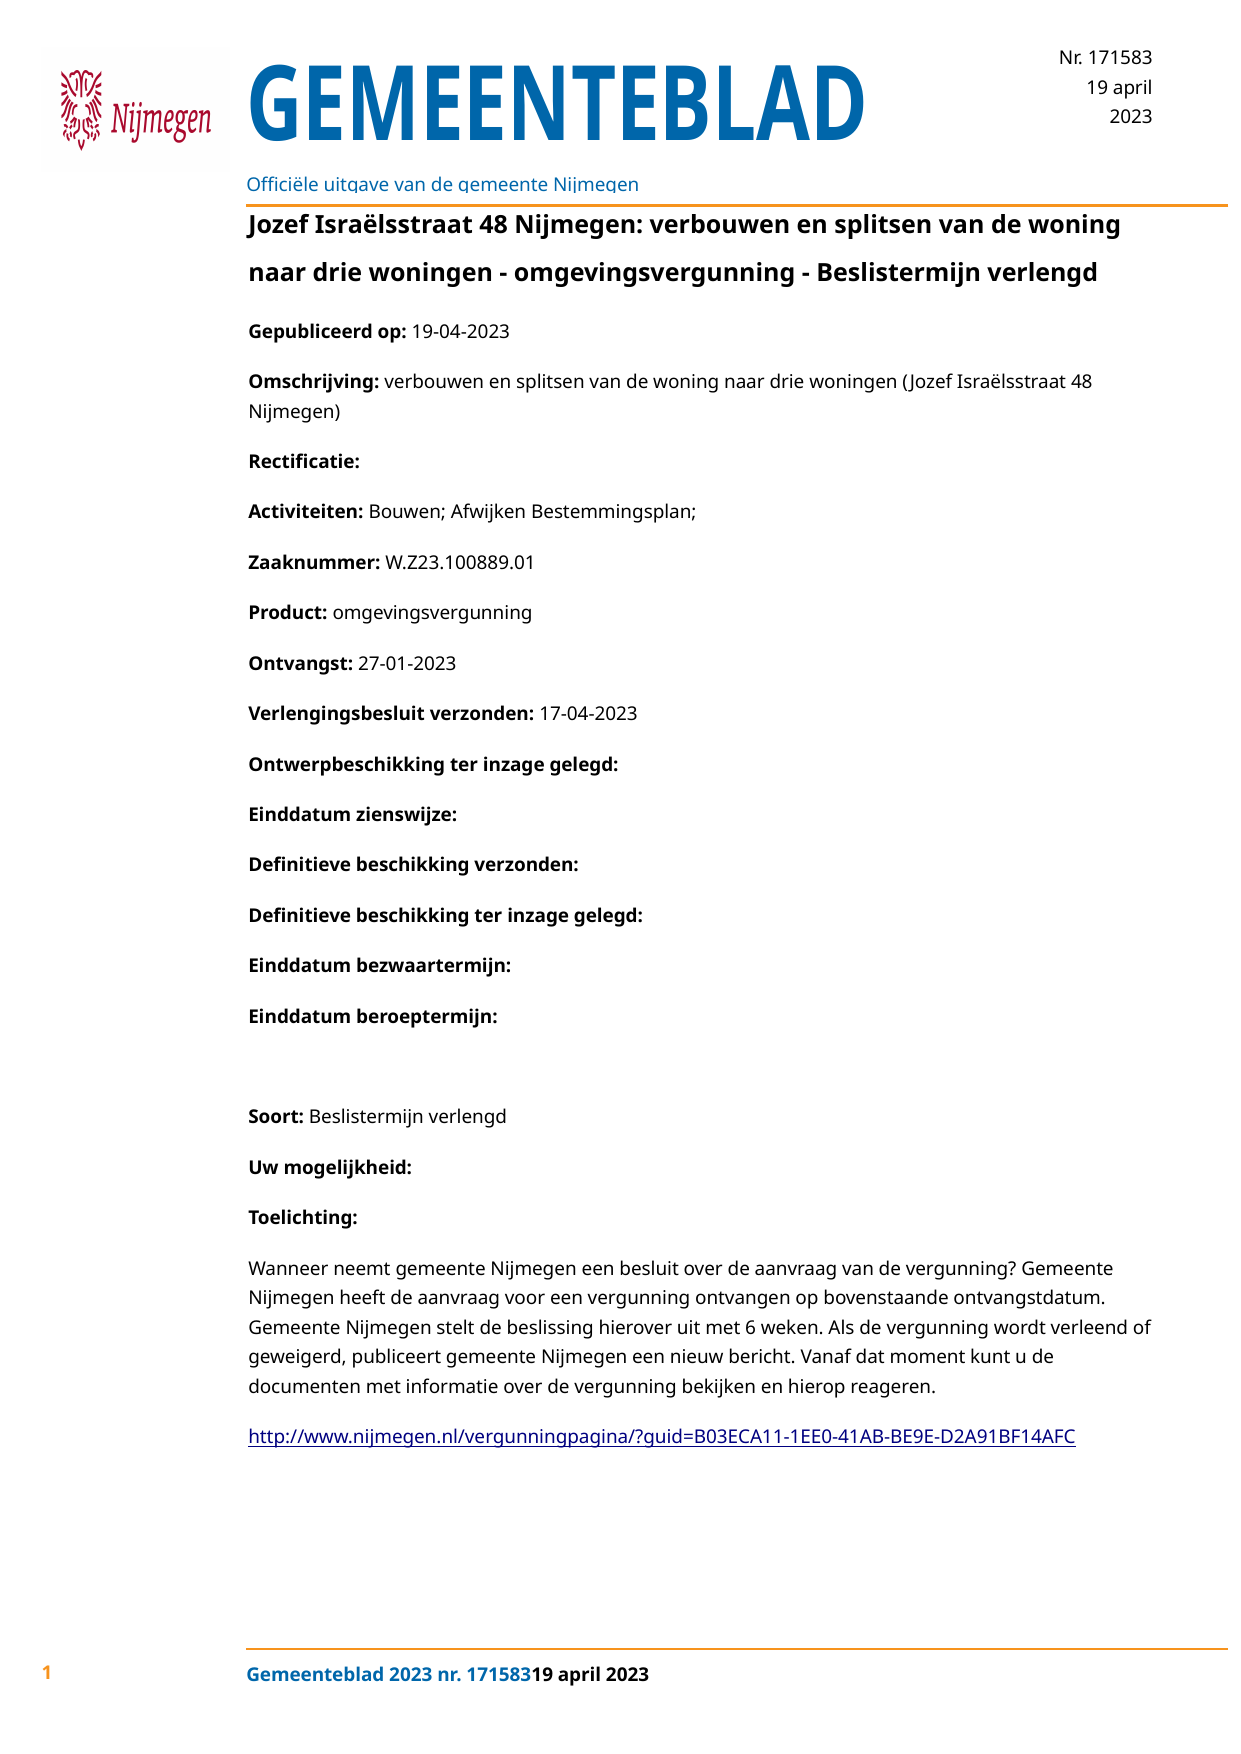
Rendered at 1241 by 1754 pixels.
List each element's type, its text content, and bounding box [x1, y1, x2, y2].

text Jozef Israëlsstraat 48 Nijmegen: verbouwen en splitsen van de woning naar drie woningen - omgevingsvergunning - Beslistermijn verlengd [248, 207, 1152, 288]
text Product: omgevingsvergunning [248, 599, 1152, 625]
text http://www.nijmegen.nl/vergunningpagina/?guid=B03ECA11-1EE0-41AB-BE9E-D2A91BF14AFC [248, 1424, 1152, 1449]
text Soort: Beslistermijn verlengd [248, 1104, 1152, 1129]
text Zaaknummer: W.Z23.100889.01 [248, 549, 1152, 575]
text Ontvangst: 27-01-2023 [248, 650, 1152, 676]
text Gepubliceerd op: 19-04-2023 [248, 318, 1152, 344]
text Wanneer neemt gemeente Nijmegen een besluit over de aanvraag van de vergunning? Gemeente Nijmegen heeft de aanvraag voor een vergunning ontvangen op bovenstaande ontvangstdatum. Gemeente Nijmegen stelt de beslissing hierover uit met 6 weken. Als de vergunning wordt verleend of geweigerd, publiceert gemeente Nijmegen een nieuw bericht. Vanaf dat moment kunt u de documenten met informatie over de vergunning bekijken en hierop reageren. [248, 1255, 1152, 1399]
text Omschrijving: verbouwen en splitsen van de woning naar drie woningen (Jozef Israëlsstraat 48 Nijmegen) [248, 368, 1152, 424]
text Ontwerpbeschikking ter inzage gelegd: [248, 751, 1152, 777]
text Einddatum bezwaartermijn: [248, 952, 1152, 978]
text Einddatum zienswijze: [248, 801, 1152, 827]
text Definitieve beschikking verzonden: [248, 852, 1152, 877]
text Uw mogelijkheid: [248, 1154, 1152, 1180]
text Activiteiten: Bouwen; Afwijken Bestemmingsplan; [248, 499, 1152, 524]
text Rectificatie: [248, 448, 1152, 474]
text Definitieve beschikking ter inzage gelegd: [248, 902, 1152, 928]
text Toelichting: [248, 1204, 1152, 1230]
text Einddatum beroeptermijn: [248, 1003, 1152, 1029]
picture [41, 47, 231, 172]
text Verlengingsbesluit verzonden: 17-04-2023 [248, 700, 1152, 726]
